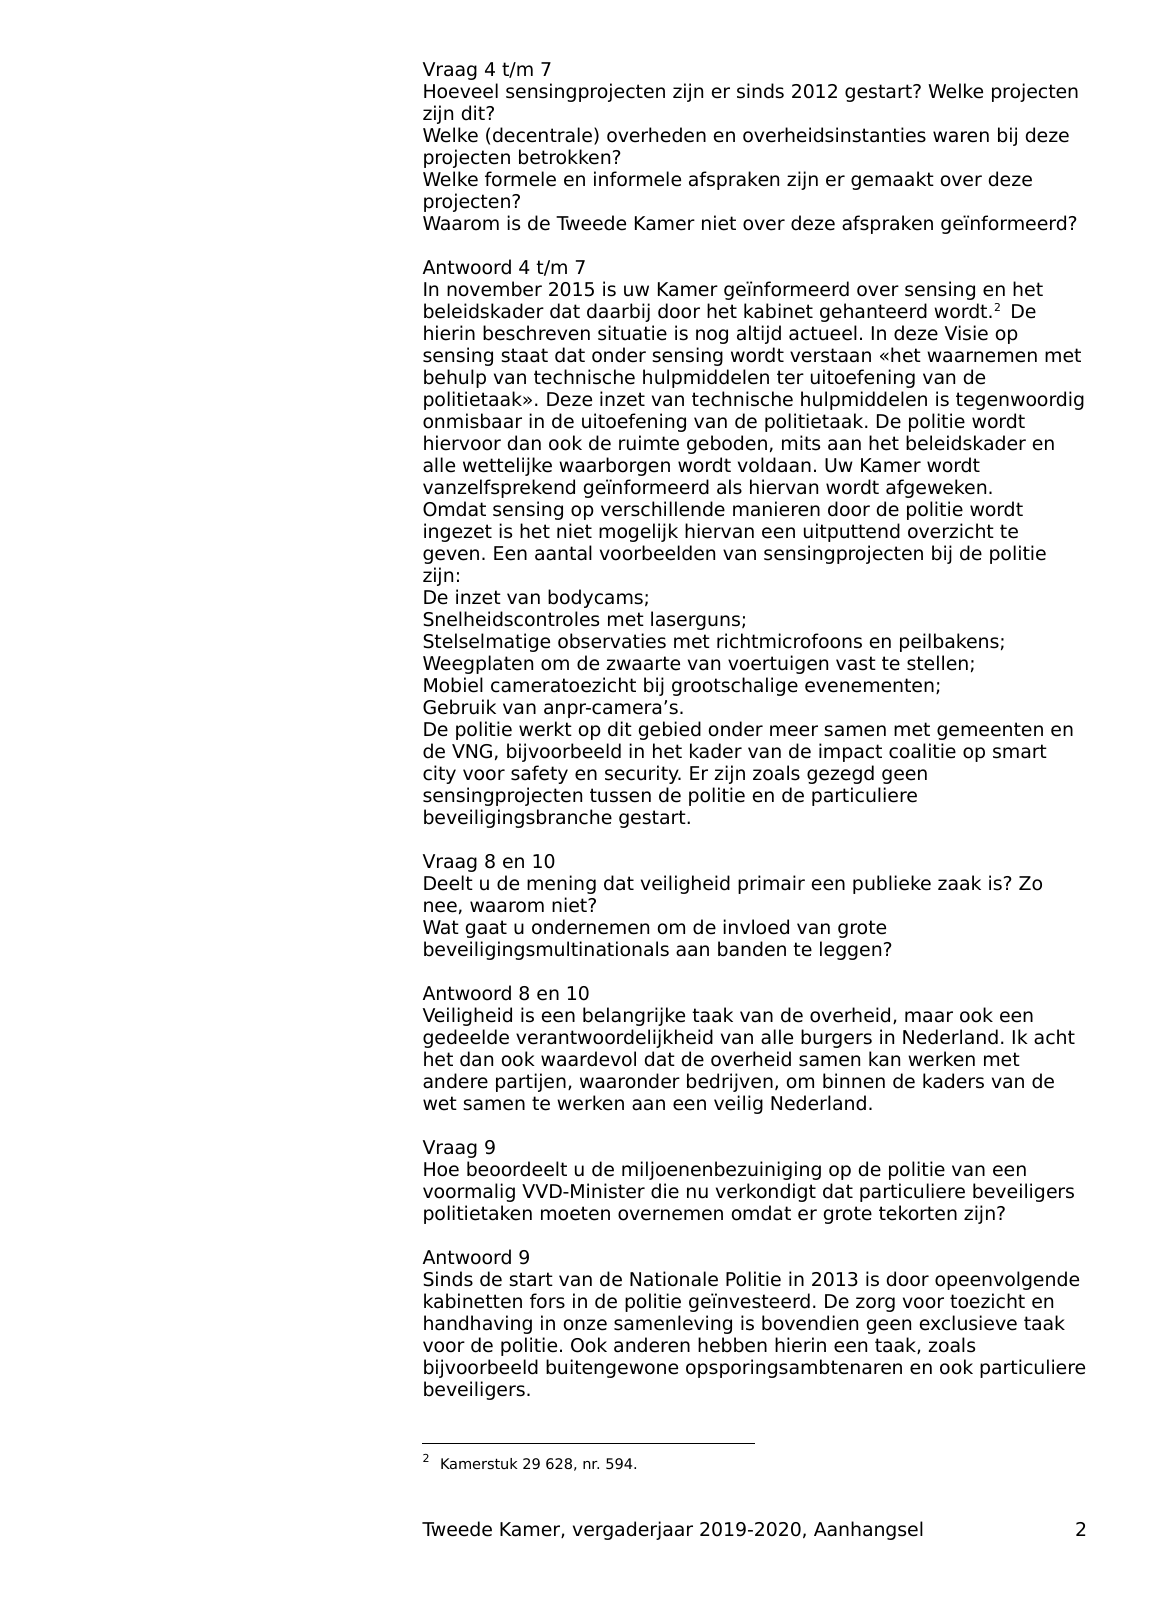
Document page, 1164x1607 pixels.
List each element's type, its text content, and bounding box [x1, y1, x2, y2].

text Kamerstuk 29 628, nr. 594. [422, 1452, 1087, 1474]
text Vraag 9 [422, 1137, 1087, 1159]
text De politie werkt op dit gebied onder meer samen met gemeenten en de VNG, bijvoorbeeld in het kader van de impact coalitie op smart city voor safety en security. Er zijn zoals gezegd geen sensingprojecten tussen de politie en de particuliere beveiligingsbranche gestart. [422, 719, 1087, 828]
text Welke (decentrale) overheden en overheidsinstanties waren bij deze projecten betrokken? [422, 125, 1087, 169]
text Waarom is de Tweede Kamer niet over deze afspraken geïnformeerd? [422, 213, 1087, 235]
text Weegplaten om de zwaarte van voertuigen vast te stellen; [422, 653, 1087, 675]
text In november 2015 is uw Kamer geïnformeerd over sensing en het beleidskader dat daarbij door het kabinet gehanteerd wordt. De hierin beschreven situatie is nog altijd actueel. In deze Visie op sensing staat dat onder sensing wordt verstaan «het waarnemen met behulp van technische hulpmiddelen ter uitoefening van de politietaak». Deze inzet van technische hulpmiddelen is tegenwoordig onmisbaar in de uitoefening van de politietaak. De politie wordt hiervoor dan ook de ruimte geboden, mits aan het beleidskader en alle wettelijke waarborgen wordt voldaan. Uw Kamer wordt vanzelfsprekend geïnformeerd als hiervan wordt afgeweken. [422, 279, 1087, 499]
text Omdat sensing op verschillende manieren door de politie wordt ingezet is het niet mogelijk hiervan een uitputtend overzicht te geven. Een aantal voorbeelden van sensingprojecten bij de politie zijn: [422, 499, 1087, 587]
text Hoe beoordeelt u de miljoenenbezuiniging op de politie van een voormalig VVD-Minister die nu verkondigt dat particuliere beveiligers politietaken moeten overnemen omdat er grote tekorten zijn? [422, 1159, 1087, 1225]
text Wat gaat u ondernemen om de invloed van grote beveiligingsmultinationals aan banden te leggen? [422, 917, 1087, 961]
text Veiligheid is een belangrijke taak van de overheid, maar ook een gedeelde verantwoordelijkheid van alle burgers in Nederland. Ik acht het dan ook waardevol dat de overheid samen kan werken met andere partijen, waaronder bedrijven, om binnen de kaders van de wet samen te werken aan een veilig Nederland. [422, 1005, 1087, 1115]
text Sinds de start van de Nationale Politie in 2013 is door opeenvolgende kabinetten fors in de politie geïnvesteerd. De zorg voor toezicht en handhaving in onze samenleving is bovendien geen exclusieve taak voor de politie. Ook anderen hebben hierin een taak, zoals bijvoorbeeld buitengewone opsporingsambtenaren en ook particuliere beveiligers. [422, 1269, 1087, 1401]
text Antwoord 8 en 10 [422, 983, 1087, 1005]
text Mobiel cameratoezicht bij grootschalige evenementen; [422, 675, 1087, 697]
text Vraag 8 en 10 [422, 851, 1087, 873]
text Stelselmatige observaties met richtmicrofoons en peilbakens; [422, 631, 1087, 653]
text Antwoord 4 t/m 7 [422, 257, 1087, 279]
text Deelt u de mening dat veiligheid primair een publieke zaak is? Zo nee, waarom niet? [422, 873, 1087, 917]
text Welke formele en informele afspraken zijn er gemaakt over deze projecten? [422, 169, 1087, 213]
text De inzet van bodycams; [422, 587, 1087, 609]
text Hoeveel sensingprojecten zijn er sinds 2012 gestart? Welke projecten zijn dit? [422, 81, 1087, 125]
text Antwoord 9 [422, 1247, 1087, 1269]
text Vraag 4 t/m 7 [422, 59, 1087, 81]
text Snelheidscontroles met laserguns; [422, 609, 1087, 631]
text Gebruik van anpr-camera’s. [422, 697, 1087, 719]
